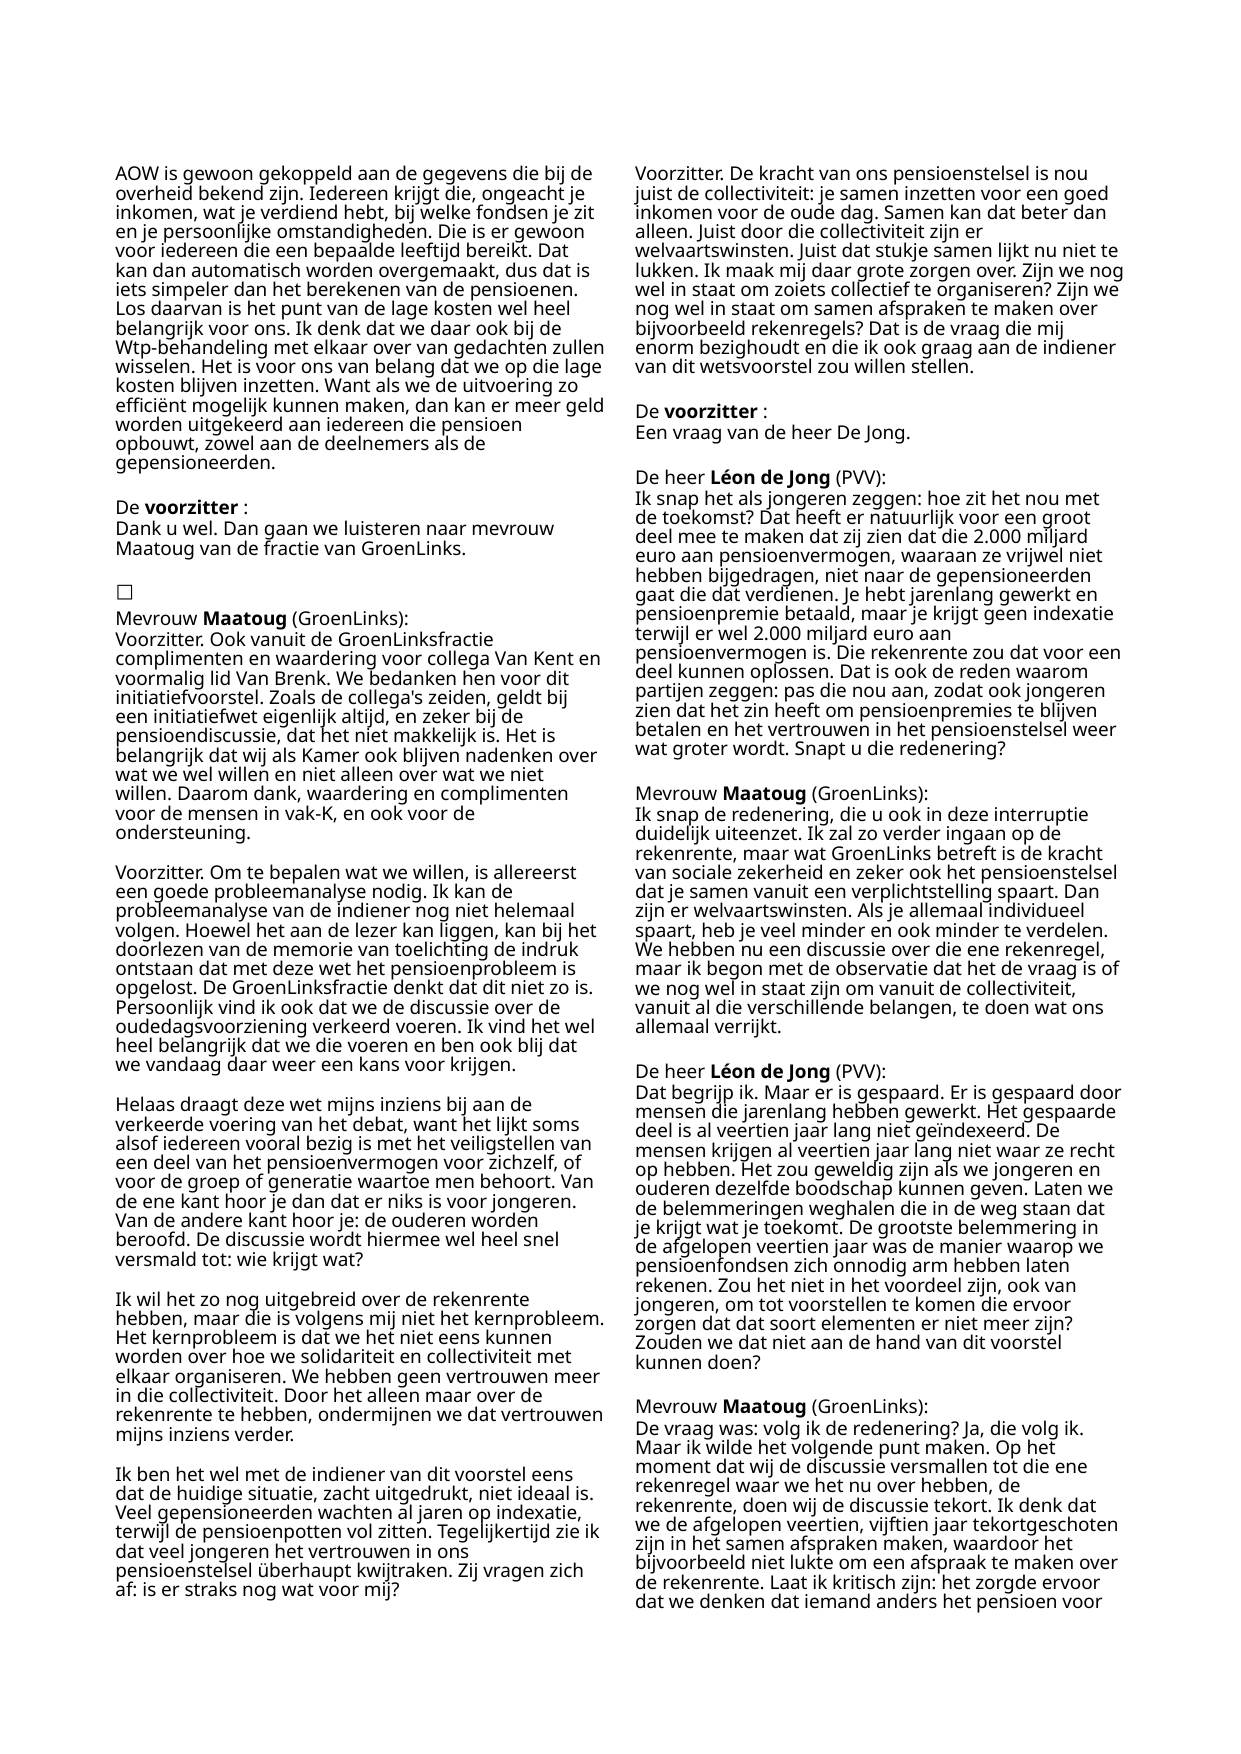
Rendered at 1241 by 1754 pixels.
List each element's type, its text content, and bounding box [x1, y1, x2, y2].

text De heer Léon de Jong (PVV): [635, 1058, 1125, 1084]
text ⬜ [115, 579, 605, 605]
text De voorzitter : [635, 398, 1125, 424]
text Dat begrijp ik. Maar er is gespaard. Er is gespaard door mensen die jarenlang hebben gewerkt. Het gespaarde deel is al veertien jaar lang niet geïndexeerd. De mensen krijgen al veertien jaar lang niet waar ze recht op hebben. Het zou geweldig zijn als we jongeren en ouderen dezelfde boodschap kunnen geven. Laten we de belemmeringen weghalen die in de weg staan dat je krijgt wat je toekomt. De grootste belemmering in de afgelopen veertien jaar was de manier waarop we pensioenfondsen zich onnodig arm hebben laten rekenen. Zou het niet in het voordeel zijn, ook van jongeren, om tot voorstellen te komen die ervoor zorgen dat dat soort elementen er niet meer zijn? Zouden we dat niet aan de hand van dit voorstel kunnen doen? [635, 1084, 1125, 1373]
text Ik snap de redenering, die u ook in deze interruptie duidelijk uiteenzet. Ik zal zo verder ingaan op de rekenrente, maar wat GroenLinks betreft is de kracht van sociale zekerheid en zeker ook het pensioenstelsel dat je samen vanuit een verplichtstelling spaart. Dan zijn er welvaartswinsten. Als je allemaal individueel spaart, heb je veel minder en ook minder te verdelen. We hebben nu een discussie over die ene rekenregel, maar ik begon met de observatie dat het de vraag is of we nog wel in staat zijn om vanuit de collectiviteit, vanuit al die verschillende belangen, te doen wat ons allemaal verrijkt. [635, 806, 1125, 1037]
text AOW is gewoon gekoppeld aan de gegevens die bij de overheid bekend zijn. Iedereen krijgt die, ongeacht je inkomen, wat je verdiend hebt, bij welke fondsen je zit en je persoonlijke omstandigheden. Die is er gewoon voor iedereen die een bepaalde leeftijd bereikt. Dat kan dan automatisch worden overgemaakt, dus dat is iets simpeler dan het berekenen van de pensioenen. Los daarvan is het punt van de lage kosten wel heel belangrijk voor ons. Ik denk dat we daar ook bij de Wtp-behandeling met elkaar over van gedachten zullen wisselen. Het is voor ons van belang dat we op die lage kosten blijven inzetten. Want als we de uitvoering zo efficiënt mogelijk kunnen maken, dan kan er meer geld worden uitgekeerd aan iedereen die pensioen opbouwt, zowel aan de deelnemers als de gepensioneerden. [115, 165, 605, 474]
text Voorzitter. De kracht van ons pensioenstelsel is nou juist de collectiviteit: je samen inzetten voor een goed inkomen voor de oude dag. Samen kan dat beter dan alleen. Juist door die collectiviteit zijn er welvaartswinsten. Juist dat stukje samen lijkt nu niet te lukken. Ik maak mij daar grote zorgen over. Zijn we nog wel in staat om zoiets collectief te organiseren? Zijn we nog wel in staat om samen afspraken te maken over bijvoorbeeld rekenregels? Dat is de vraag die mij enorm bezighoudt en die ik ook graag aan de indiener van dit wetsvoorstel zou willen stellen. [635, 165, 1125, 377]
text De voorzitter : [115, 494, 605, 520]
text Voorzitter. Om te bepalen wat we willen, is allereerst een goede probleemanalyse nodig. Ik kan de probleemanalyse van de indiener nog niet helemaal volgen. Hoewel het aan de lezer kan liggen, kan bij het doorlezen van de memorie van toelichting de indruk ontstaan dat met deze wet het pensioenprobleem is opgelost. De GroenLinksfractie denkt dat dit niet zo is. Persoonlijk vind ik ook dat we de discussie over de oudedagsvoorziening verkeerd voeren. Ik vind het wel heel belangrijk dat we die voeren en ben ook blij dat we vandaag daar weer een kans voor krijgen. [115, 864, 605, 1076]
text De vraag was: volg ik de redenering? Ja, die volg ik. Maar ik wilde het volgende punt maken. Op het moment dat wij de discussie versmallen tot die ene rekenregel waar we het nu over hebben, de rekenrente, doen wij de discussie tekort. Ik denk dat we de afgelopen veertien, vijftien jaar tekortgeschoten zijn in het samen afspraken maken, waardoor het bijvoorbeeld niet lukte om een afspraak te maken over de rekenrente. Laat ik kritisch zijn: het zorgde ervoor dat we denken dat iemand anders het pensioen voor [635, 1419, 1125, 1612]
text Ik ben het wel met de indiener van dit voorstel eens dat de huidige situatie, zacht uitgedrukt, niet ideaal is. Veel gepensioneerden wachten al jaren op indexatie, terwijl de pensioenpotten vol zitten. Tegelijkertijd zie ik dat veel jongeren het vertrouwen in ons pensioenstelsel überhaupt kwijtraken. Zij vragen zich af: is er straks nog wat voor mij? [115, 1466, 605, 1600]
text Een vraag van de heer De Jong. [635, 424, 1125, 443]
text Dank u wel. Dan gaan we luisteren naar mevrouw Maatoug van de fractie van GroenLinks. [115, 520, 605, 559]
text Mevrouw Maatoug (GroenLinks): [635, 780, 1125, 806]
text Helaas draagt deze wet mijns inziens bij aan de verkeerde voering van het debat, want het lijkt soms alsof iedereen vooral bezig is met het veiligstellen van een deel van het pensioenvermogen voor zichzelf, of voor de groep of generatie waartoe men behoort. Van de ene kant hoor je dan dat er niks is voor jongeren. Van de andere kant hoor je: de ouderen worden beroofd. De discussie wordt hiermee wel heel snel versmald tot: wie krijgt wat? [115, 1096, 605, 1270]
text De heer Léon de Jong (PVV): [635, 464, 1125, 490]
text Mevrouw Maatoug (GroenLinks): [635, 1394, 1125, 1419]
text Ik snap het als jongeren zeggen: hoe zit het nou met de toekomst? Dat heeft er natuurlijk voor een groot deel mee te maken dat zij zien dat die 2.000 miljard euro aan pensioenvermogen, waaraan ze vrijwel niet hebben bijgedragen, niet naar de gepensioneerden gaat die dat verdienen. Je hebt jarenlang gewerkt en pensioenpremie betaald, maar je krijgt geen indexatie terwijl er wel 2.000 miljard euro aan pensioenvermogen is. Die rekenrente zou dat voor een deel kunnen oplossen. Dat is ook de reden waarom partijen zeggen: pas die nou aan, zodat ook jongeren zien dat het zin heeft om pensioenpremies te blijven betalen en het vertrouwen in het pensioenstelsel weer wat groter wordt. Snapt u die redenering? [635, 490, 1125, 759]
text Voorzitter. Ook vanuit de GroenLinksfractie complimenten en waardering voor collega Van Kent en voormalig lid Van Brenk. We bedanken hen voor dit initiatiefvoorstel. Zoals de collega's zeiden, geldt bij een initiatiefwet eigenlijk altijd, en zeker bij de pensioendiscussie, dat het niet makkelijk is. Het is belangrijk dat wij als Kamer ook blijven nadenken over wat we wel willen en niet alleen over wat we niet willen. Daarom dank, waardering en complimenten voor de mensen in vak-K, en ook voor de ondersteuning. [115, 631, 605, 843]
text Ik wil het zo nog uitgebreid over de rekenrente hebben, maar die is volgens mij niet het kernprobleem. Het kernprobleem is dat we het niet eens kunnen worden over hoe we solidariteit en collectiviteit met elkaar organiseren. We hebben geen vertrouwen meer in die collectiviteit. Door het alleen maar over de rekenrente te hebben, ondermijnen we dat vertrouwen mijns inziens verder. [115, 1291, 605, 1445]
text Mevrouw Maatoug (GroenLinks): [115, 605, 605, 631]
